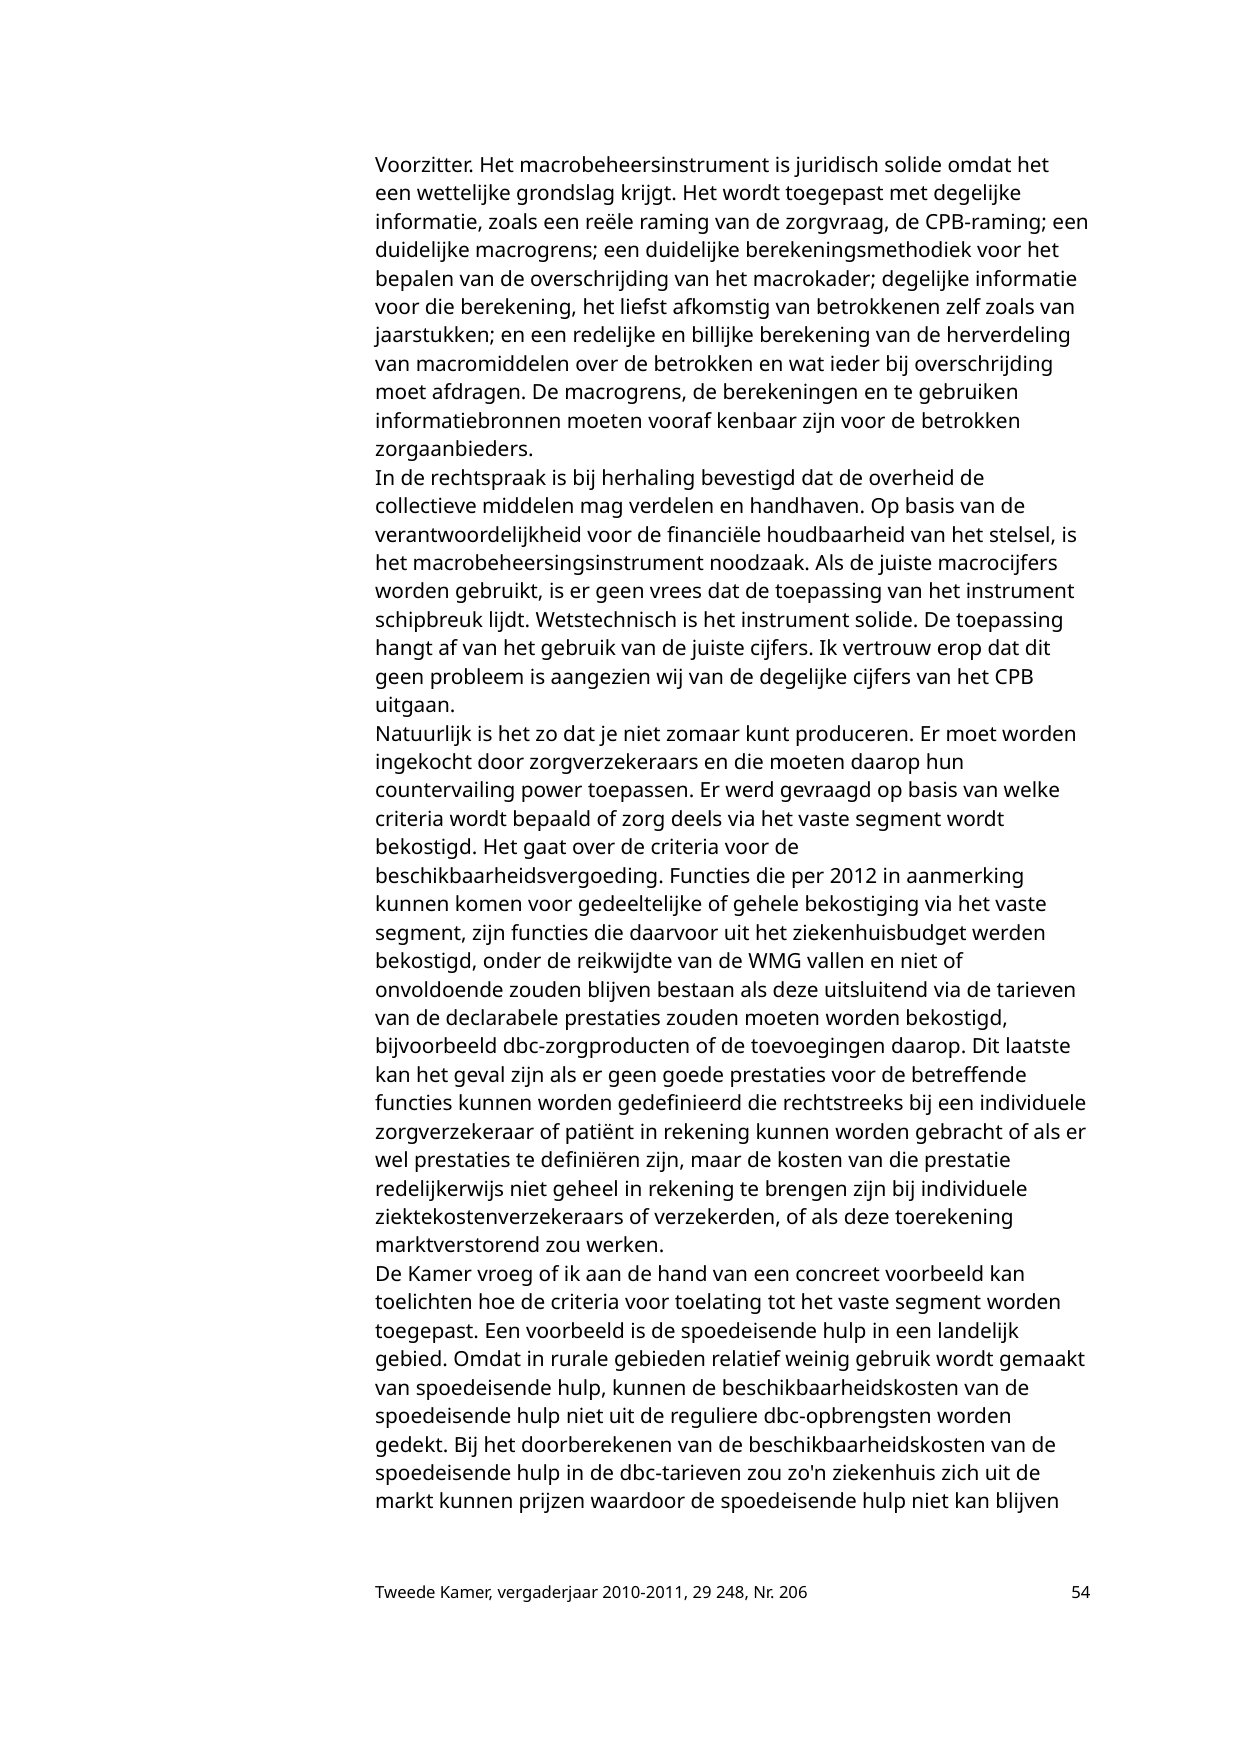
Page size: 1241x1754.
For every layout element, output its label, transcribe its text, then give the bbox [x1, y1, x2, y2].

text In de rechtspraak is bij herhaling bevestigd dat de overheid de collectieve middelen mag verdelen en handhaven. Op basis van de verantwoordelijkheid voor de financiële houdbaarheid van het stelsel, is het macrobeheersingsinstrument noodzaak. Als de juiste macrocijfers worden gebruikt, is er geen vrees dat de toepassing van het instrument schipbreuk lijdt. Wetstechnisch is het instrument solide. De toepassing hangt af van het gebruik van de juiste cijfers. Ik vertrouw erop dat dit geen probleem is aangezien wij van de degelijke cijfers van het CPB uitgaan. [375, 463, 1090, 719]
text Voorzitter. Het macrobeheersinstrument is juridisch solide omdat het een wettelijke grondslag krijgt. Het wordt toegepast met degelijke informatie, zoals een reële raming van de zorgvraag, de CPB-raming; een duidelijke macrogrens; een duidelijke berekeningsmethodiek voor het bepalen van de overschrijding van het macrokader; degelijke informatie voor die berekening, het liefst afkomstig van betrokkenen zelf zoals van jaarstukken; en een redelijke en billijke berekening van de herverdeling van macromiddelen over de betrokken en wat ieder bij overschrijding moet afdragen. De macrogrens, de berekeningen en te gebruiken informatiebronnen moeten vooraf kenbaar zijn voor de betrokken zorgaanbieders. [375, 150, 1090, 463]
text Natuurlijk is het zo dat je niet zomaar kunt produceren. Er moet worden ingekocht door zorgverzekeraars en die moeten daarop hun countervailing power toepassen. Er werd gevraagd op basis van welke criteria wordt bepaald of zorg deels via het vaste segment wordt bekostigd. Het gaat over de criteria voor de beschikbaarheidsvergoeding. Functies die per 2012 in aanmerking kunnen komen voor gedeeltelijke of gehele bekostiging via het vaste segment, zijn functies die daarvoor uit het ziekenhuisbudget werden bekostigd, onder de reikwijdte van de WMG vallen en niet of onvoldoende zouden blijven bestaan als deze uitsluitend via de tarieven van de declarabele prestaties zouden moeten worden bekostigd, bijvoorbeeld dbc-zorgproducten of de toevoegingen daarop. Dit laatste kan het geval zijn als er geen goede prestaties voor de betreffende functies kunnen worden gedefinieerd die rechtstreeks bij een individuele zorgverzekeraar of patiënt in rekening kunnen worden gebracht of als er wel prestaties te definiëren zijn, maar de kosten van die prestatie redelijkerwijs niet geheel in rekening te brengen zijn bij individuele ziektekostenverzekeraars of verzekerden, of als deze toerekening marktverstorend zou werken. [375, 719, 1090, 1259]
text De Kamer vroeg of ik aan de hand van een concreet voorbeeld kan toelichten hoe de criteria voor toelating tot het vaste segment worden toegepast. Een voorbeeld is de spoedeisende hulp in een landelijk gebied. Omdat in rurale gebieden relatief weinig gebruik wordt gemaakt van spoedeisende hulp, kunnen de beschikbaarheidskosten van de spoedeisende hulp niet uit de reguliere dbc-opbrengsten worden gedekt. Bij het doorberekenen van de beschikbaarheidskosten van de spoedeisende hulp in de dbc-tarieven zou zo'n ziekenhuis zich uit de markt kunnen prijzen waardoor de spoedeisende hulp niet kan blijven [375, 1259, 1090, 1515]
